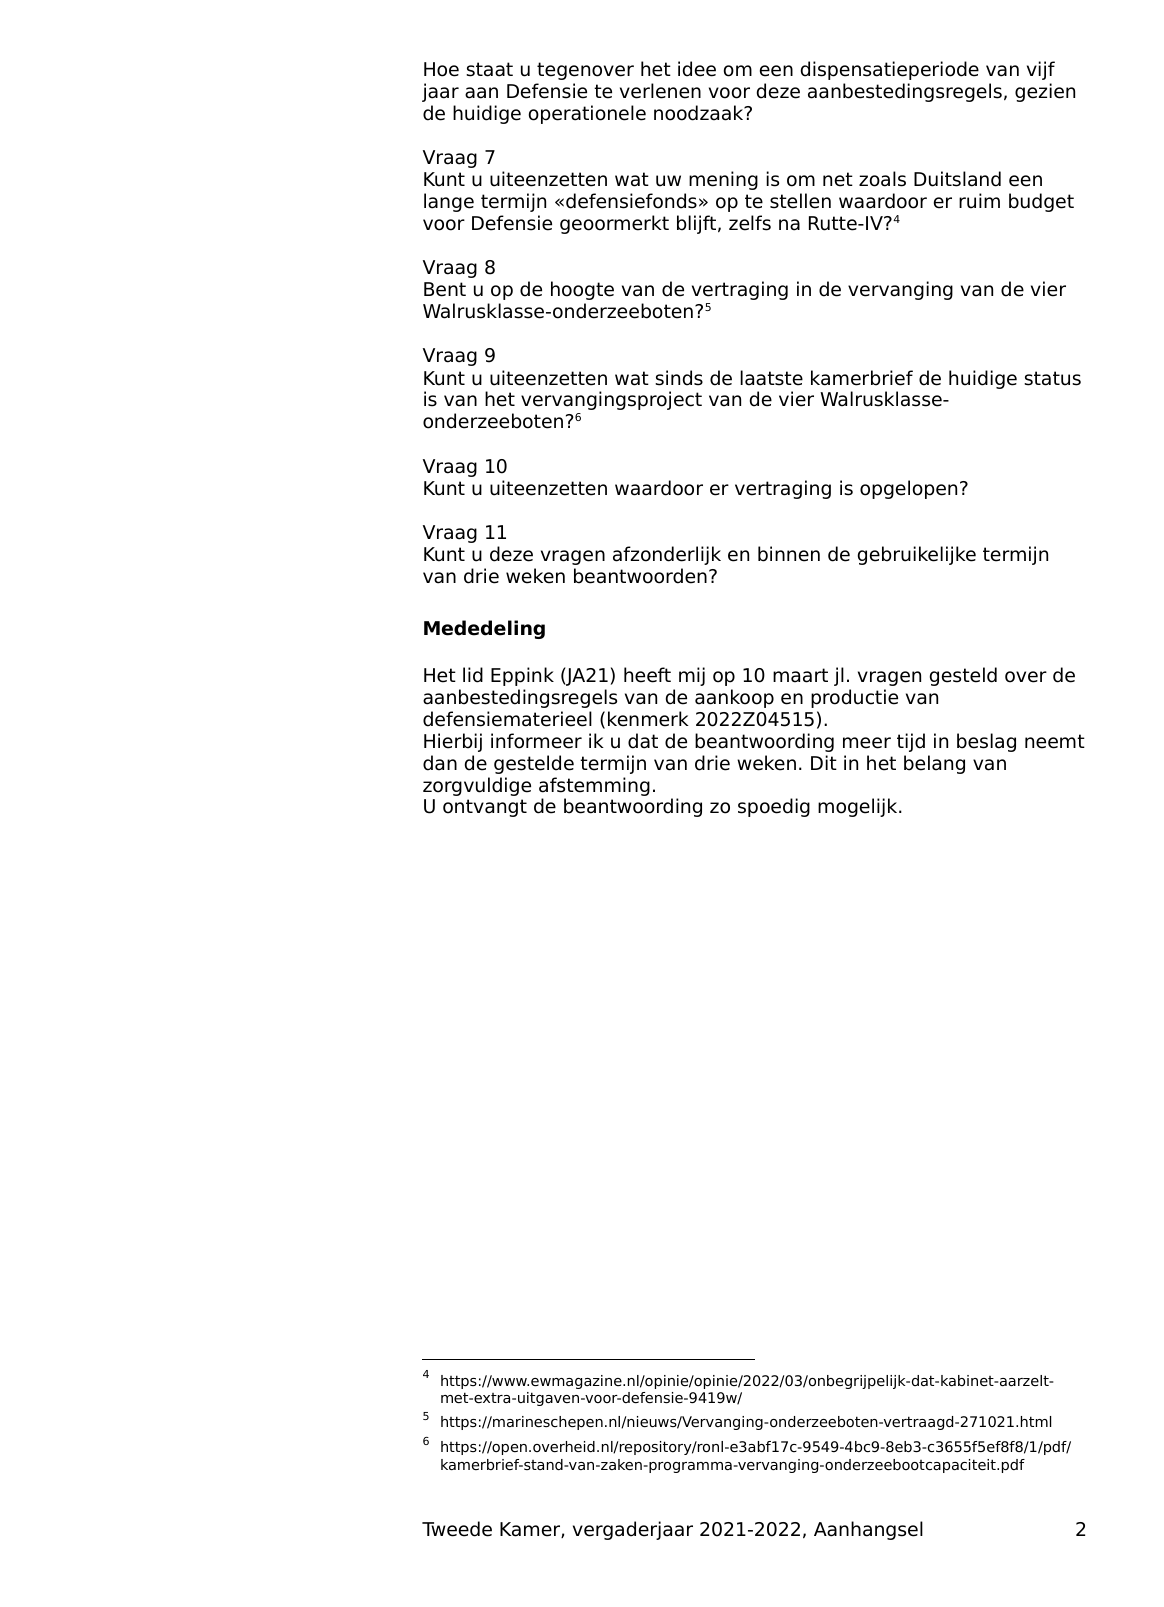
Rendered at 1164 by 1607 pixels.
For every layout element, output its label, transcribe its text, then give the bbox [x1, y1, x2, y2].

text Kunt u uiteenzetten waardoor er vertraging is opgelopen? [422, 477, 1087, 499]
text U ontvangt de beantwoording zo spoedig mogelijk. [422, 796, 1087, 818]
subtitle Mededeling [422, 618, 1087, 639]
text Hoe staat u tegenover het idee om een dispensatieperiode van vijf jaar aan Defensie te verlenen voor deze aanbestedingsregels, gezien de huidige operationele noodzaak? [422, 59, 1087, 125]
text Kunt u deze vragen afzonderlijk en binnen de gebruikelijke termijn van drie weken beantwoorden? [422, 544, 1087, 588]
text Vraag 11 [422, 522, 1087, 544]
text https://open.overheid.nl/repository/ronl-e3abf17c-9549-4bc9-8eb3-c3655f5ef8f8/1/pdf/kamerbrief-stand-van-zaken-programma-vervanging-onderzeebootcapaciteit.pdf [422, 1435, 1087, 1474]
text Het lid Eppink (JA21) heeft mij op 10 maart jl. vragen gesteld over de aanbestedingsregels van de aankoop en productie van defensiematerieel (kenmerk 2022Z04515). [422, 664, 1087, 731]
text Vraag 8 [422, 257, 1087, 279]
text https://www.ewmagazine.nl/opinie/opinie/2022/03/onbegrijpelijk-dat-kabinet-aarzelt-met-extra-uitgaven-voor-defensie-9419w/ [422, 1368, 1087, 1407]
text Bent u op de hoogte van de vertraging in de vervanging van de vier Walrusklasse-onderzeeboten? [422, 279, 1087, 323]
text Kunt u uiteenzetten wat sinds de laatste kamerbrief de huidige status is van het vervangingsproject van de vier Walrusklasse-onderzeeboten? [422, 367, 1087, 433]
text Hierbij informeer ik u dat de beantwoording meer tijd in beslag neemt dan de gestelde termijn van drie weken. Dit in het belang van zorgvuldige afstemming. [422, 731, 1087, 796]
text Kunt u uiteenzetten wat uw mening is om net zoals Duitsland een lange termijn «defensiefonds» op te stellen waardoor er ruim budget voor Defensie geoormerkt blijft, zelfs na Rutte-IV? [422, 169, 1087, 235]
text Vraag 9 [422, 345, 1087, 367]
text https://marineschepen.nl/nieuws/Vervanging-onderzeeboten-vertraagd-271021.html [422, 1410, 1087, 1432]
text Vraag 10 [422, 456, 1087, 477]
text Vraag 7 [422, 147, 1087, 169]
